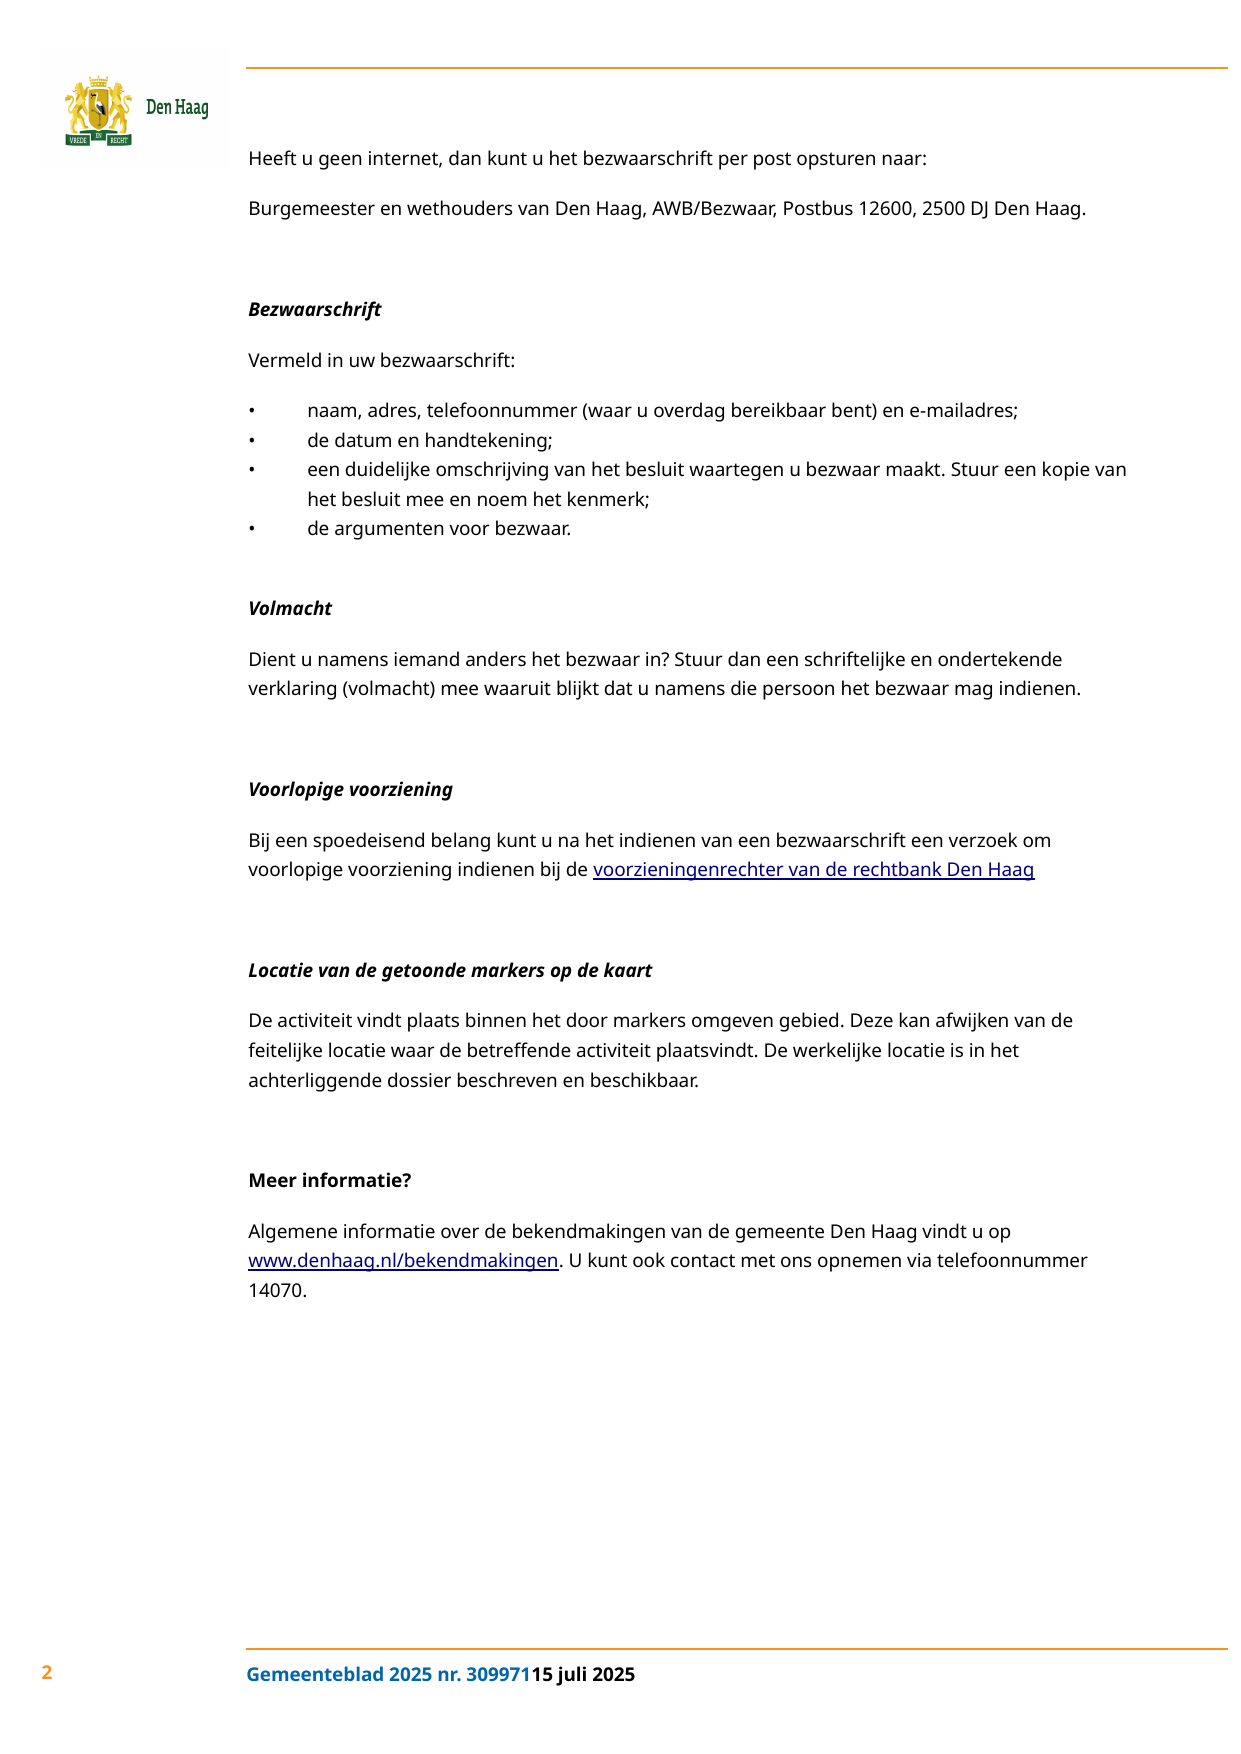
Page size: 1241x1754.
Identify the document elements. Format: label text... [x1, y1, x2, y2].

list de datum en handtekening; [248, 427, 1152, 453]
text De activiteit vindt plaats binnen het door markers omgeven gebied. Deze kan afwijken van de feitelijke locatie waar de betreffende activiteit plaatsvindt. De werkelijke locatie is in het achterliggende dossier beschreven en beschikbaar. [248, 1008, 1152, 1093]
picture [41, 47, 231, 172]
text Algemene informatie over de bekendmakingen van de gemeente Den Haag vindt u op www.denhaag.nl/bekendmakingen. U kunt ook contact met ons opnemen via telefoonnummer 14070. [248, 1218, 1152, 1303]
list de argumenten voor bezwaar. [248, 516, 1152, 541]
text Heeft u geen internet, dan kunt u het bezwaarschrift per post opsturen naar: [248, 145, 1152, 171]
text Volmacht [248, 596, 1152, 621]
list naam, adres, telefoonnummer (waar u overdag bereikbaar bent) en e-mailadres; [248, 397, 1152, 423]
text Bij een spoedeisend belang kunt u na het indienen van een bezwaarschrift een verzoek om voorlopige voorziening indienen bij de voorzieningenrechter van de rechtbank Den Haag [248, 827, 1152, 882]
text Bezwaarschrift [248, 296, 1152, 322]
text Dient u namens iemand anders het bezwaar in? Stuur dan een schriftelijke en ondertekende verklaring (volmacht) mee waaruit blijkt dat u namens die persoon het bezwaar mag indienen. [248, 646, 1152, 701]
text Voorlopige voorziening [248, 776, 1152, 802]
text Meer informatie? [248, 1168, 1152, 1193]
text Locatie van de getoonde markers op de kaart [248, 957, 1152, 983]
list een duidelijke omschrijving van het besluit waartegen u bezwaar maakt. Stuur een kopie van het besluit mee en noem het kenmerk; [248, 456, 1152, 512]
text Vermeld in uw bezwaarschrift: [248, 347, 1152, 373]
text Burgemeester en wethouders van Den Haag, AWB/Bezwaar, Postbus 12600, 2500 DJ Den Haag. [248, 196, 1152, 221]
